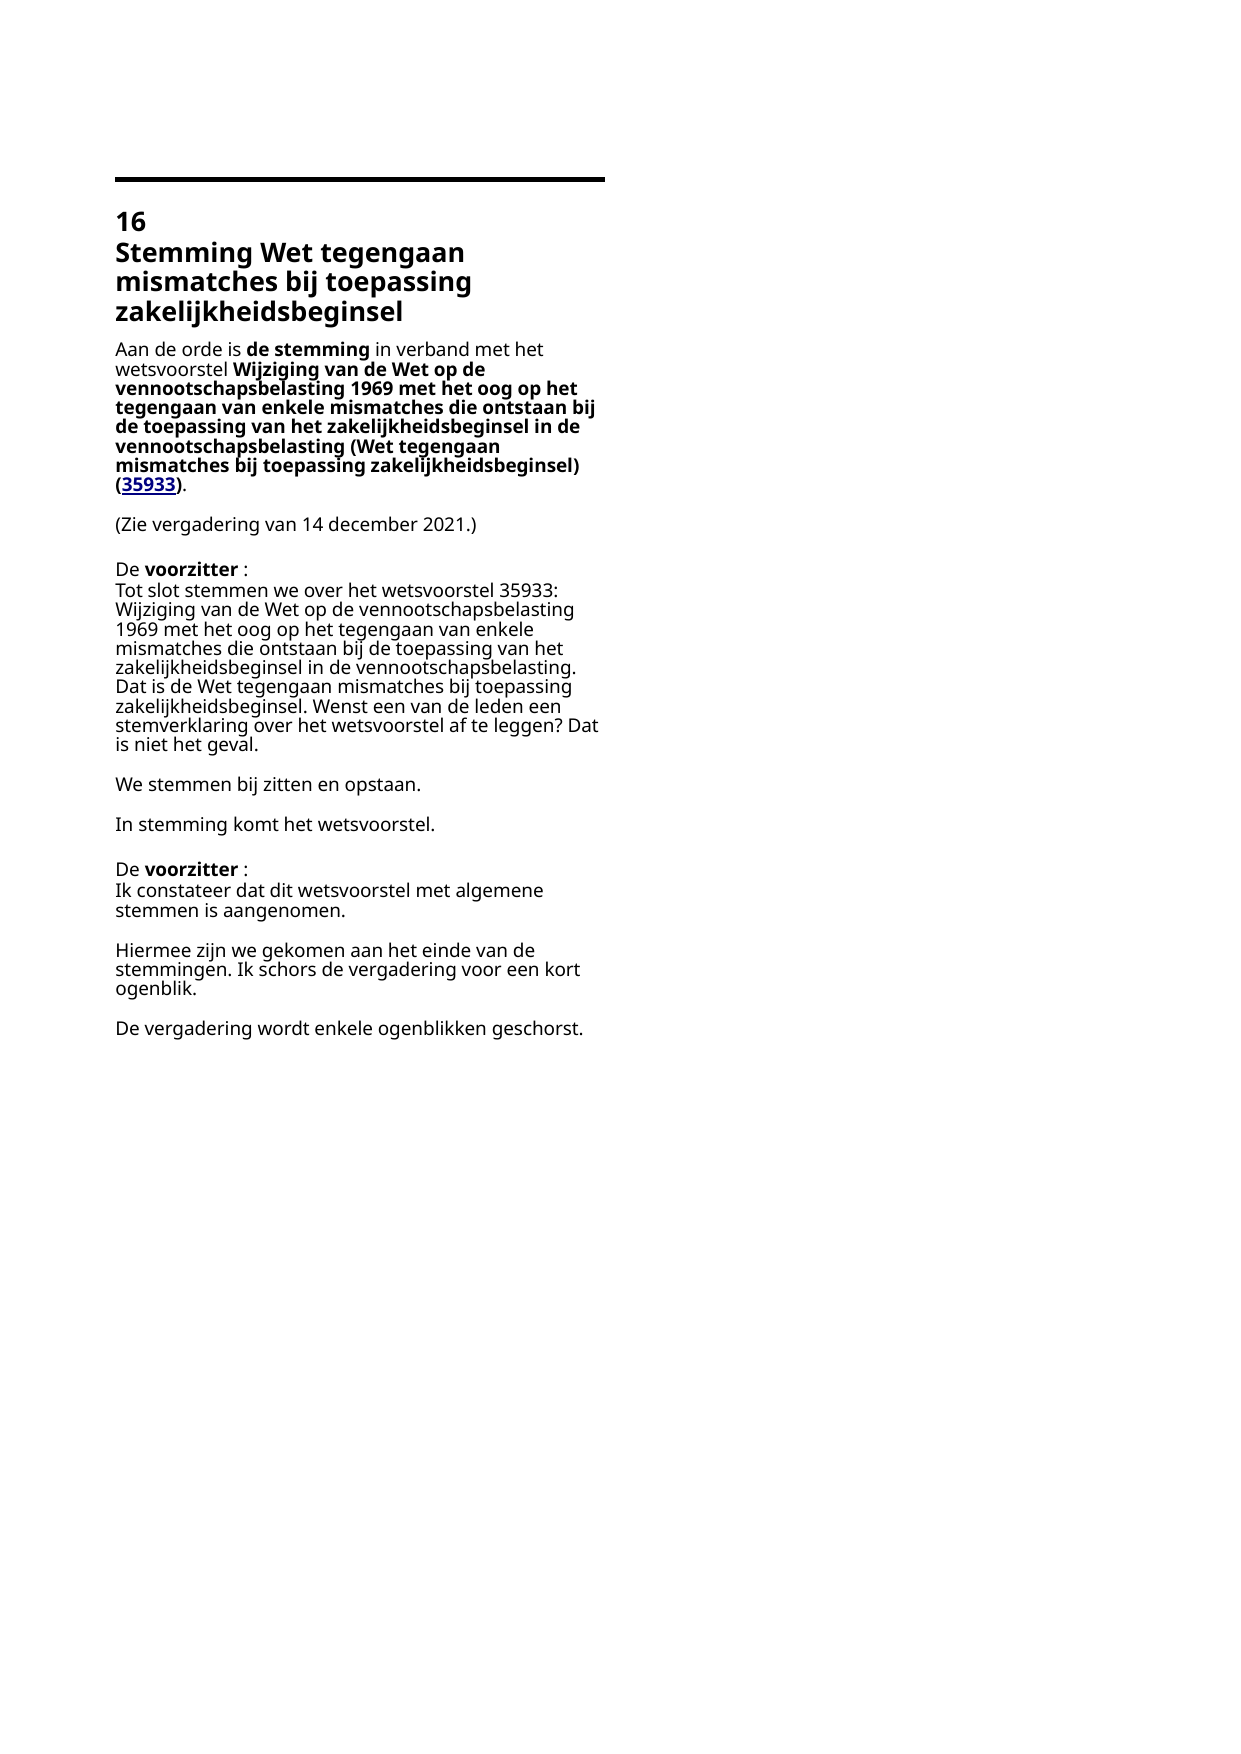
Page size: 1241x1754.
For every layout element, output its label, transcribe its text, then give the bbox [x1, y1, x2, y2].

text Aan de orde is de stemming in verband met het wetsvoorstel Wijziging van de Wet op de vennootschapsbelasting 1969 met het oog op het tegengaan van enkele mismatches die ontstaan bij de toepassing van het zakelijkheidsbeginsel in de vennootschapsbelasting (Wet tegengaan mismatches bij toepassing zakelijkheidsbeginsel) (35933). [115, 341, 605, 496]
text (Zie vergadering van 14 december 2021.) [115, 516, 605, 536]
text Tot slot stemmen we over het wetsvoorstel 35933: Wijziging van de Wet op de vennootschapsbelasting 1969 met het oog op het tegengaan van enkele mismatches die ontstaan bij de toepassing van het zakelijkheidsbeginsel in de vennootschapsbelasting. Dat is de Wet tegengaan mismatches bij toepassing zakelijkheidsbeginsel. Wenst een van de leden een stemverklaring over het wetsvoorstel af te leggen? Dat is niet het geval. [115, 582, 605, 756]
text De voorzitter : [115, 556, 605, 582]
text In stemming komt het wetsvoorstel. [115, 816, 605, 836]
text Ik constateer dat dit wetsvoorstel met algemene stemmen is aangenomen. [115, 882, 605, 921]
text Stemming Wet tegengaan mismatches bij toepassing zakelijkheidsbeginsel [115, 239, 605, 341]
text De vergadering wordt enkele ogenblikken geschorst. [115, 1020, 605, 1039]
text 16 [115, 203, 605, 239]
text Hiermee zijn we gekomen aan het einde van de stemmingen. Ik schors de vergadering voor een kort ogenblik. [115, 942, 605, 999]
text De voorzitter : [115, 857, 605, 882]
text We stemmen bij zitten en opstaan. [115, 776, 605, 796]
